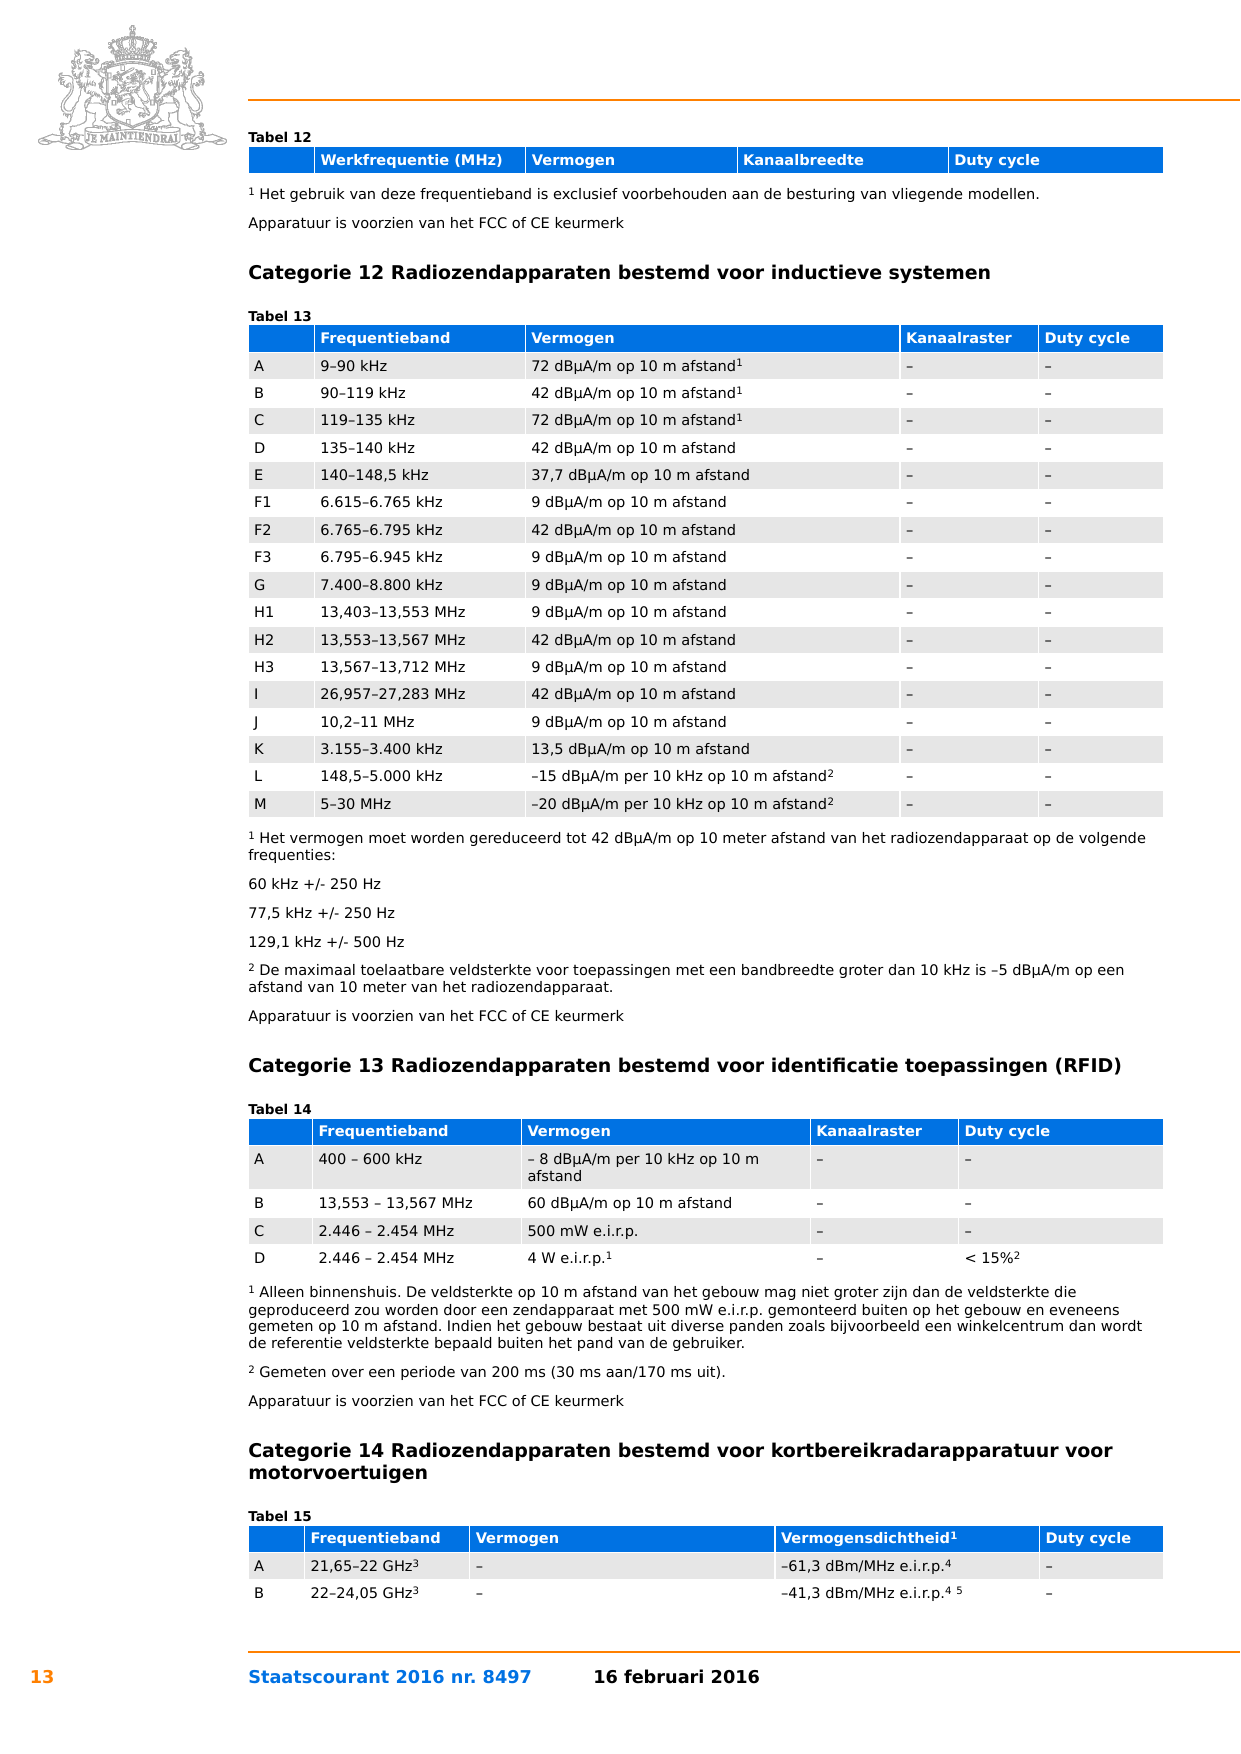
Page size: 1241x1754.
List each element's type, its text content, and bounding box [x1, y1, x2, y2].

picture [38, 25, 227, 150]
table_cell Vermogen [526, 147, 737, 173]
table_cell 9 dBµA/m op 10 m afstand [526, 545, 899, 571]
table_cell –41,3 dBm/MHz e.i.r.p.4 5 [776, 1580, 1039, 1607]
table_cell –20 dBµA/m per 10 kHz op 10 m afstand2 [526, 791, 899, 817]
table_cell – [901, 654, 1038, 680]
table_cell M [249, 791, 314, 817]
table_cell 72 dBµA/m op 10 m afstand1 [526, 408, 899, 434]
table_cell Vermogensdichtheid1 [776, 1526, 1039, 1552]
table_cell – [1040, 1580, 1163, 1607]
table_cell – [1039, 545, 1163, 571]
table_cell 3.155–3.400 kHz [315, 736, 525, 763]
table_cell – [901, 627, 1038, 653]
table_cell Duty cycle [949, 147, 1163, 173]
table_cell – [1040, 1553, 1163, 1579]
table_cell 500 mW e.i.r.p. [522, 1218, 810, 1244]
table_cell – [811, 1245, 958, 1272]
table_cell – [1039, 435, 1163, 461]
table_cell I [249, 681, 314, 708]
table_cell 9–90 kHz [315, 353, 525, 379]
table_cell – [901, 599, 1038, 626]
table_cell – [1039, 627, 1163, 653]
table_cell 60 dBµA/m op 10 m afstand [522, 1190, 810, 1217]
table_cell – [1039, 654, 1163, 680]
table_header Tabel 15 [248, 1509, 1163, 1524]
subtitle Categorie 14 Radiozendapparaten bestemd voor kortbereikradarapparatuur voor motorvoertuigen [248, 1440, 1163, 1484]
table_cell B [249, 380, 314, 406]
table_cell A [249, 1146, 312, 1189]
table_cell H1 [249, 599, 314, 626]
table_cell –15 dBµA/m per 10 kHz op 10 m afstand2 [526, 764, 899, 790]
table_cell Kanaalraster [901, 325, 1038, 352]
table_cell H3 [249, 654, 314, 680]
table_cell 42 dBµA/m op 10 m afstand [526, 435, 899, 461]
table_cell 9 dBµA/m op 10 m afstand [526, 490, 899, 516]
table_cell 140–148,5 kHz [315, 462, 525, 489]
table_cell – [1039, 572, 1163, 598]
table_cell 22–24,05 GHz3 [305, 1580, 469, 1607]
table_cell 6.615–6.765 kHz [315, 490, 525, 516]
table_cell E [249, 462, 314, 489]
table_cell F1 [249, 490, 314, 516]
table_cell [249, 325, 314, 352]
table_cell Vermogen [522, 1119, 810, 1145]
subtitle Categorie 12 Radiozendapparaten bestemd voor inductieve systemen [248, 262, 1163, 283]
table_cell 37,7 dBµA/m op 10 m afstand [526, 462, 899, 489]
table_cell – [959, 1218, 1163, 1244]
table_cell – [811, 1190, 958, 1217]
table_cell 1 Het gebruik van deze frequentieband is exclusief voorbehouden aan de besturing van vliegende modellen. Apparatuur is voorzien van het FCC of CE keurmerk [248, 174, 1163, 232]
table_cell – [1039, 791, 1163, 817]
table_cell 13,553–13,567 MHz [315, 627, 525, 653]
table_cell Vermogen [470, 1526, 774, 1552]
table_cell Frequentieband [313, 1119, 521, 1145]
table_cell F2 [249, 517, 314, 543]
table_cell [249, 1119, 312, 1145]
table_cell 2.446 – 2.454 MHz [313, 1218, 521, 1244]
table_cell 9 dBµA/m op 10 m afstand [526, 654, 899, 680]
table_cell – [1039, 517, 1163, 543]
table_cell C [249, 1218, 312, 1244]
table_cell 21,65–22 GHz3 [305, 1553, 469, 1579]
table_cell [249, 147, 314, 173]
table_cell 9 dBµA/m op 10 m afstand [526, 599, 899, 626]
table_cell – [1039, 736, 1163, 763]
table_cell B [249, 1580, 304, 1607]
table_cell – [959, 1146, 1163, 1189]
table_cell 5–30 MHz [315, 791, 525, 817]
table_cell 42 dBµA/m op 10 m afstand1 [526, 380, 899, 406]
table_cell 148,5–5.000 kHz [315, 764, 525, 790]
table_cell 13,5 dBµA/m op 10 m afstand [526, 736, 899, 763]
table_cell J [249, 709, 314, 735]
table_cell 42 dBµA/m op 10 m afstand [526, 627, 899, 653]
table_cell Duty cycle [1040, 1526, 1163, 1552]
table_cell 90–119 kHz [315, 380, 525, 406]
table_cell – [901, 517, 1038, 543]
table_cell G [249, 572, 314, 598]
table_cell 13,567–13,712 MHz [315, 654, 525, 680]
table_cell Duty cycle [959, 1119, 1163, 1145]
table_cell Werkfrequentie (MHz) [315, 147, 525, 173]
table_cell 2.446 – 2.454 MHz [313, 1245, 521, 1272]
table_cell – [1039, 408, 1163, 434]
table_cell – [959, 1190, 1163, 1217]
table_cell 1 Het vermogen moet worden gereduceerd tot 42 dBµA/m op 10 meter afstand van het radiozendapparaat op de volgende frequenties: 60 kHz +/- 250 Hz 77,5 kHz +/- 250 Hz 129,1 kHz +/- 500 Hz 2 De maximaal toelaatbare veldsterkte voor toepassingen met een bandbreedte groter dan 10 kHz is –5 dBµA/m op een afstand van 10 meter van het radiozendapparaat. Apparatuur is voorzien van het FCC of CE keurmerk [248, 819, 1163, 1025]
table_cell F3 [249, 545, 314, 571]
table_cell – [901, 709, 1038, 735]
subtitle Categorie 13 Radiozendapparaten bestemd voor identificatie toepassingen (RFID) [248, 1055, 1163, 1077]
table_cell – [1039, 353, 1163, 379]
table_cell –61,3 dBm/MHz e.i.r.p.4 [776, 1553, 1039, 1579]
table_cell – [901, 791, 1038, 817]
table_cell – [901, 736, 1038, 763]
table_cell – [1039, 490, 1163, 516]
table_header Tabel 12 [248, 130, 1163, 146]
table_cell – [901, 408, 1038, 434]
table_cell B [249, 1190, 312, 1217]
table_cell 400 – 600 kHz [313, 1146, 521, 1189]
table_cell 6.795–6.945 kHz [315, 545, 525, 571]
table_cell – [1039, 764, 1163, 790]
table_cell – [811, 1146, 958, 1189]
table_cell 13,403–13,553 MHz [315, 599, 525, 626]
table_cell 135–140 kHz [315, 435, 525, 461]
table_cell – [1039, 462, 1163, 489]
table_cell – [901, 764, 1038, 790]
table_cell – 8 dBµA/m per 10 kHz op 10 m afstand [522, 1146, 810, 1189]
table_cell – [901, 462, 1038, 489]
table_cell A [249, 1553, 304, 1579]
table_cell < 15%2 [959, 1245, 1163, 1272]
table_cell – [1039, 599, 1163, 626]
table_cell 72 dBµA/m op 10 m afstand1 [526, 353, 899, 379]
table_cell Kanaalbreedte [738, 147, 948, 173]
table_cell – [811, 1218, 958, 1244]
table_cell H2 [249, 627, 314, 653]
table_cell Kanaalraster [811, 1119, 958, 1145]
table_cell – [901, 380, 1038, 406]
table_cell 42 dBµA/m op 10 m afstand [526, 681, 899, 708]
table_cell Vermogen [526, 325, 899, 352]
table_cell D [249, 435, 314, 461]
table_cell Duty cycle [1039, 325, 1163, 352]
table_cell 9 dBµA/m op 10 m afstand [526, 709, 899, 735]
table_cell D [249, 1245, 312, 1272]
table_cell – [901, 545, 1038, 571]
table_cell 10,2–11 MHz [315, 709, 525, 735]
table_cell – [1039, 709, 1163, 735]
table_cell Frequentieband [315, 325, 525, 352]
table_cell – [1039, 380, 1163, 406]
table_cell – [901, 353, 1038, 379]
table_header Tabel 13 [248, 309, 1163, 324]
table_cell – [901, 681, 1038, 708]
table_cell – [1039, 681, 1163, 708]
table_cell 1 Alleen binnenshuis. De veldsterkte op 10 m afstand van het gebouw mag niet groter zijn dan de veldsterkte die geproduceerd zou worden door een zendapparaat met 500 mW e.i.r.p. gemonteerd buiten op het gebouw en eveneens gemeten op 10 m afstand. Indien het gebouw bestaat uit diverse panden zoals bijvoorbeeld een winkelcentrum dan wordt de referentie veldsterkte bepaald buiten het pand van de gebruiker. 2 Gemeten over een periode van 200 ms (30 ms aan/170 ms uit). Apparatuur is voorzien van het FCC of CE keurmerk [248, 1273, 1163, 1410]
table_cell 7.400–8.800 kHz [315, 572, 525, 598]
table_cell A [249, 353, 314, 379]
table_cell – [901, 490, 1038, 516]
table_cell K [249, 736, 314, 763]
table_cell 4 W e.i.r.p.1 [522, 1245, 810, 1272]
table_cell [249, 1526, 304, 1552]
table_cell 13,553 – 13,567 MHz [313, 1190, 521, 1217]
table_cell Frequentieband [305, 1526, 469, 1552]
table_cell 26,957–27,283 MHz [315, 681, 525, 708]
table_cell 6.765–6.795 kHz [315, 517, 525, 543]
table_cell C [249, 408, 314, 434]
table_cell – [470, 1580, 774, 1607]
table_cell – [470, 1553, 774, 1579]
table_cell 42 dBµA/m op 10 m afstand [526, 517, 899, 543]
table_cell – [901, 572, 1038, 598]
table_cell 119–135 kHz [315, 408, 525, 434]
table_cell – [901, 435, 1038, 461]
table_cell L [249, 764, 314, 790]
table_header Tabel 14 [248, 1102, 1163, 1118]
table_cell 9 dBµA/m op 10 m afstand [526, 572, 899, 598]
